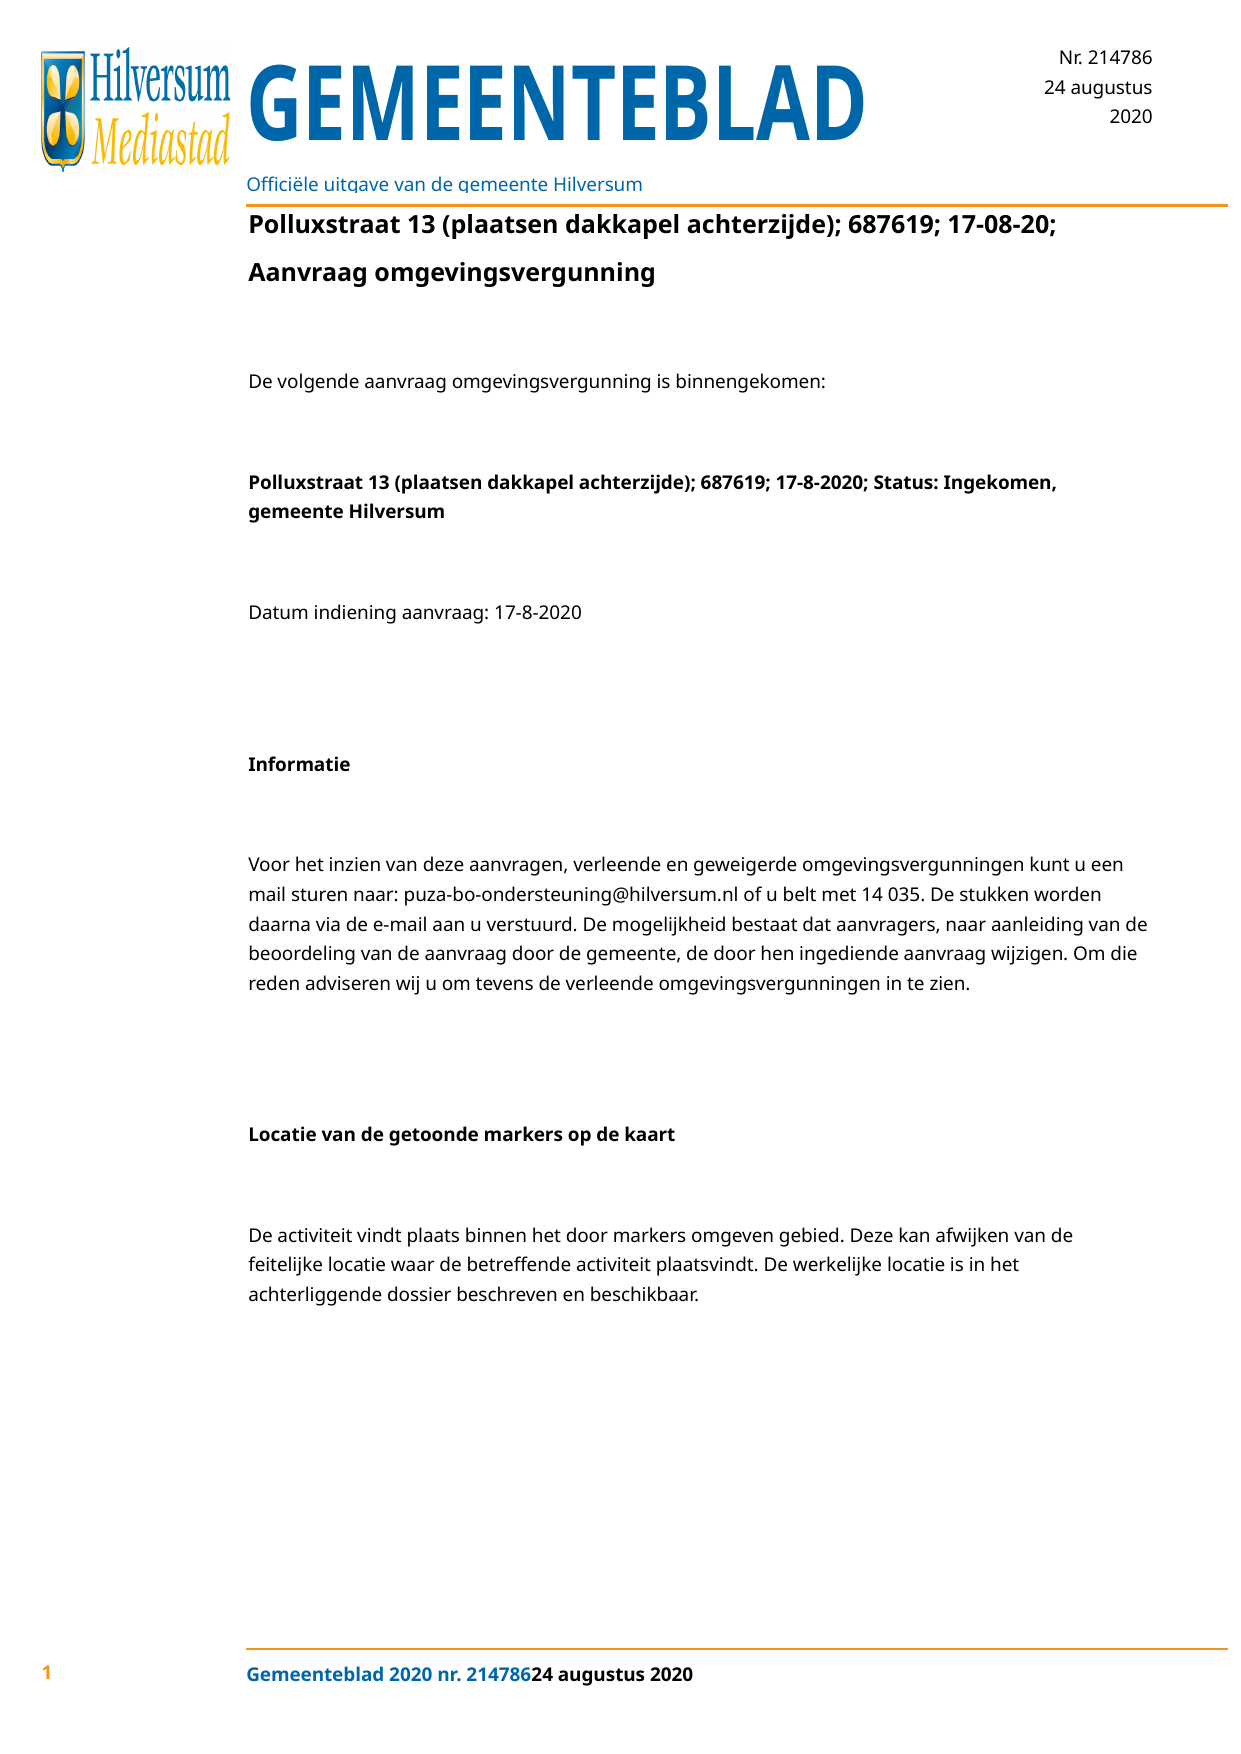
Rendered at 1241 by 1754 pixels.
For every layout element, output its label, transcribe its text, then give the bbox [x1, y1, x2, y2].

text De activiteit vindt plaats binnen het door markers omgeven gebied. Deze kan afwijken van de feitelijke locatie waar de betreffende activiteit plaatsvindt. De werkelijke locatie is in het achterliggende dossier beschreven en beschikbaar. [248, 1222, 1152, 1307]
text Polluxstraat 13 (plaatsen dakkapel achterzijde); 687619; 17-8-2020; Status: Ingekomen, gemeente Hilversum [248, 469, 1152, 524]
text De volgende aanvraag omgevingsvergunning is binnengekomen: [248, 368, 1152, 394]
text Locatie van de getoonde markers op de kaart [248, 1121, 1152, 1147]
text Voor het inzien van deze aanvragen, verleende en geweigerde omgevingsvergunningen kunt u een mail sturen naar: puza-bo-ondersteuning@hilversum.nl of u belt met 14 035. De stukken worden daarna via de e-mail aan u verstuurd. De mogelijkheid bestaat dat aanvragers, naar aanleiding van de beoordeling van de aanvraag door de gemeente, de door hen ingediende aanvraag wijzigen. Om die reden adviseren wij u om tevens de verleende omgevingsvergunningen in te zien. [248, 852, 1152, 996]
text Informatie [248, 751, 1152, 777]
text Datum indiening aanvraag: 17-8-2020 [248, 599, 1152, 625]
text Polluxstraat 13 (plaatsen dakkapel achterzijde); 687619; 17-08-20; Aanvraag omgevingsvergunning [248, 207, 1152, 288]
picture [41, 47, 231, 172]
